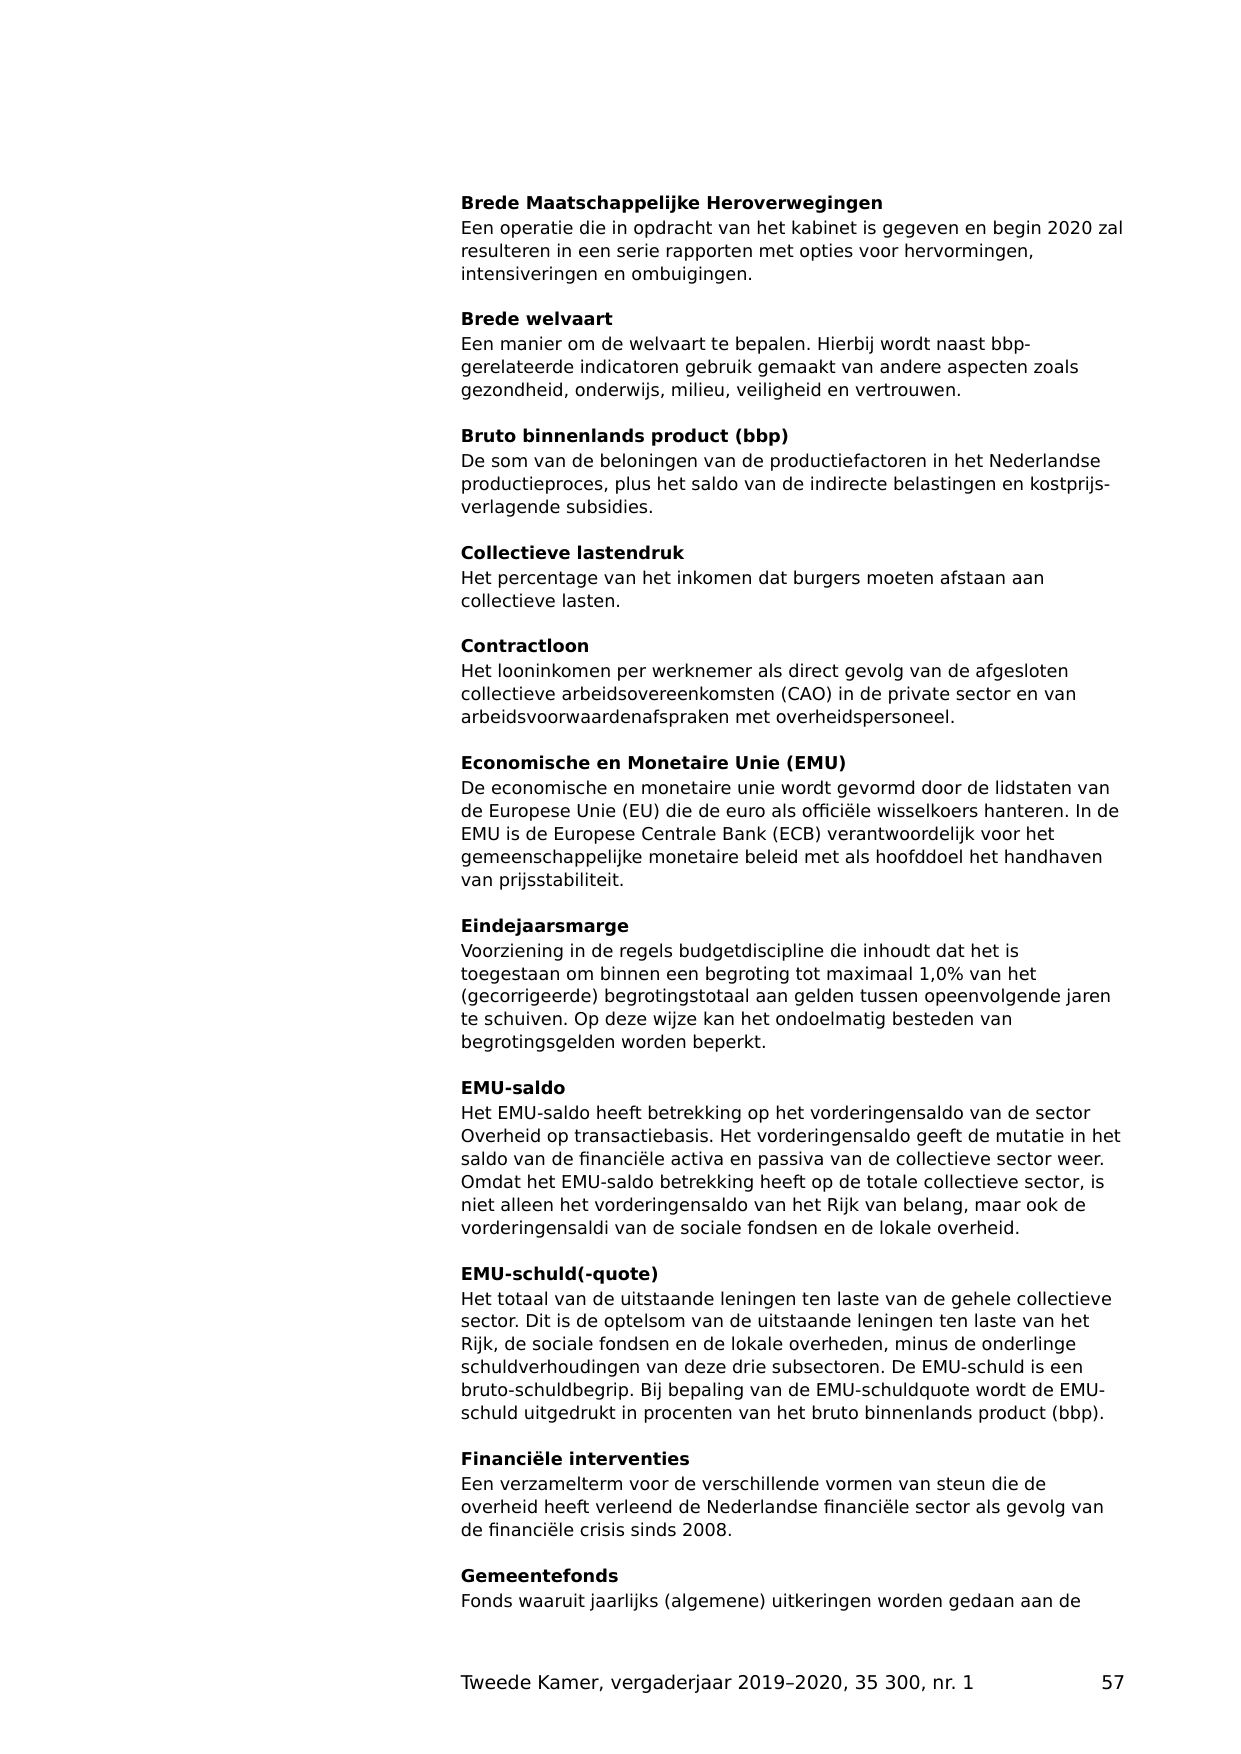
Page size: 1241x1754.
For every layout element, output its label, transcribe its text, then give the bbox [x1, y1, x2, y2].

text Brede Maatschappelijke Heroverwegingen [461, 191, 1125, 214]
text Voorziening in de regels budgetdiscipline die inhoudt dat het is toegestaan om binnen een begroting tot maximaal 1,0% van het (gecorrigeerde) begrotingstotaal aan gelden tussen opeenvolgende jaren te schuiven. Op deze wijze kan het ondoelmatig besteden van begrotingsgelden worden beperkt. [461, 939, 1125, 1053]
text Een manier om de welvaart te bepalen. Hierbij wordt naast bbp-gerelateerde indicatoren gebruik gemaakt van andere aspecten zoals gezondheid, onderwijs, milieu, veiligheid en vertrouwen. [461, 332, 1125, 401]
text Bruto binnenlands product (bbp) [461, 424, 1125, 447]
text EMU-schuld(-quote) [461, 1262, 1125, 1284]
text Het percentage van het inkomen dat burgers moeten afstaan aan collectieve lasten. [461, 566, 1125, 612]
text Het looninkomen per werknemer als direct gevolg van de afgesloten collectieve arbeidsovereenkomsten (CAO) in de private sector en van arbeidsvoorwaardenafspraken met overheidspersoneel. [461, 659, 1125, 728]
text Brede welvaart [461, 307, 1125, 330]
text Het EMU-saldo heeft betrekking op het vorderingensaldo van de sector Overheid op transactiebasis. Het vorderingensaldo geeft de mutatie in het saldo van de financiële activa en passiva van de collectieve sector weer. Omdat het EMU-saldo betrekking heeft op de totale collectieve sector, is niet alleen het vorderingensaldo van het Rijk van belang, maar ook de vorderingensaldi van de sociale fondsen en de lokale overheid. [461, 1101, 1125, 1239]
text De som van de beloningen van de productiefactoren in het Nederlandse productieproces, plus het saldo van de indirecte belastingen en kostprijs-verlagende subsidies. [461, 449, 1125, 518]
text Collectieve lastendruk [461, 541, 1125, 564]
text Eindejaarsmarge [461, 914, 1125, 937]
text Gemeentefonds [461, 1564, 1125, 1587]
text Economische en Monetaire Unie (EMU) [461, 751, 1125, 774]
text Fonds waaruit jaarlijks (algemene) uitkeringen worden gedaan aan de [461, 1589, 1125, 1612]
text Contractloon [461, 634, 1125, 657]
text Financiële interventies [461, 1447, 1125, 1470]
text Het totaal van de uitstaande leningen ten laste van de gehele collectieve sector. Dit is de optelsom van de uitstaande leningen ten laste van het Rijk, de sociale fondsen en de lokale overheden, minus de onderlinge schuldverhoudingen van deze drie subsectoren. De EMU-schuld is een bruto-schuldbegrip. Bij bepaling van de EMU-schuldquote wordt de EMU-schuld uitgedrukt in procenten van het bruto binnenlands product (bbp). [461, 1287, 1125, 1424]
text EMU-saldo [461, 1076, 1125, 1099]
text Een verzamelterm voor de verschillende vormen van steun die de overheid heeft verleend de Nederlandse financiële sector als gevolg van de financiële crisis sinds 2008. [461, 1472, 1125, 1541]
text De economische en monetaire unie wordt gevormd door de lidstaten van de Europese Unie (EU) die de euro als officiële wisselkoers hanteren. In de EMU is de Europese Centrale Bank (ECB) verantwoordelijk voor het gemeenschappelijke monetaire beleid met als hoofddoel het handhaven van prijsstabiliteit. [461, 776, 1125, 891]
text Een operatie die in opdracht van het kabinet is gegeven en begin 2020 zal resulteren in een serie rapporten met opties voor hervormingen, intensiveringen en ombuigingen. [461, 216, 1125, 284]
